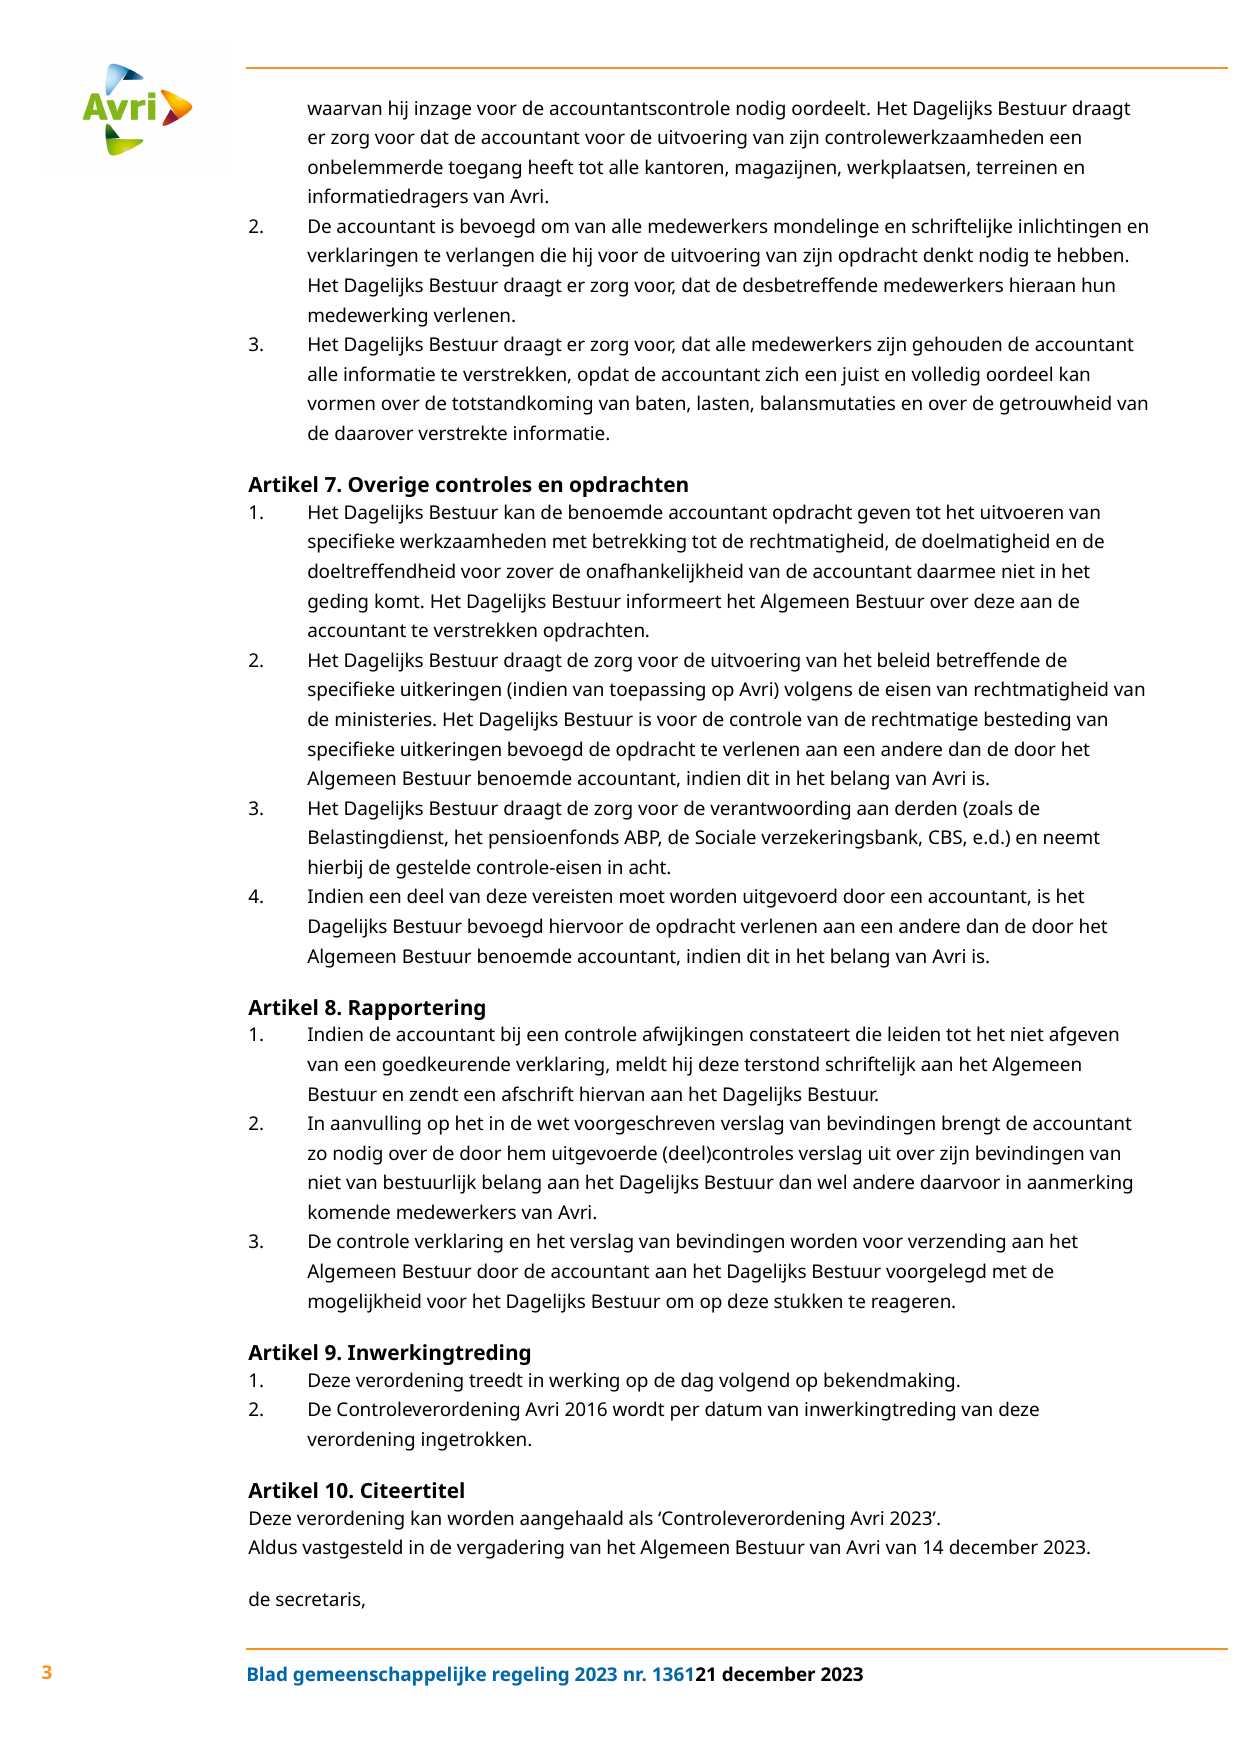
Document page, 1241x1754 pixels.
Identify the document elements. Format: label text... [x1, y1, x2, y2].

picture [41, 47, 231, 172]
list De accountant is bevoegd om van alle medewerkers mondelinge en schriftelijke inlichtingen en verklaringen te verlangen die hij voor de uitvoering van zijn opdracht denkt nodig te hebben. Het Dagelijks Bestuur draagt er zorg voor, dat de desbetreffende medewerkers hieraan hun medewerking verlenen. [248, 213, 1152, 328]
text Artikel 7. Overige controles en opdrachten [248, 471, 1152, 499]
text de secretaris, [248, 1586, 1152, 1612]
list Het Dagelijks Bestuur draagt er zorg voor, dat alle medewerkers zijn gehouden de accountant alle informatie te verstrekken, opdat de accountant zich een juist en volledig oordeel kan vormen over de totstandkoming van baten, lasten, balansmutaties en over de getrouwheid van de daarover verstrekte informatie. [248, 331, 1152, 446]
text Artikel 10. Citeertitel [248, 1476, 1152, 1505]
list Deze verordening treedt in werking op de dag volgend op bekendmaking. [248, 1367, 1152, 1392]
text Aldus vastgesteld in de vergadering van het Algemeen Bestuur van Avri van 14 december 2023. [248, 1534, 1152, 1560]
list Het Dagelijks Bestuur kan de benoemde accountant opdracht geven tot het uitvoeren van specifieke werkzaamheden met betrekking tot de rechtmatigheid, de doelmatigheid en de doeltreffendheid voor zover de onafhankelijkheid van de accountant daarmee niet in het geding komt. Het Dagelijks Bestuur informeert het Algemeen Bestuur over deze aan de accountant te verstrekken opdrachten. [248, 499, 1152, 643]
list waarvan hij inzage voor de accountantscontrole nodig oordeelt. Het Dagelijks Bestuur draagt er zorg voor dat de accountant voor de uitvoering van zijn controlewerkzaamheden een onbelemmerde toegang heeft tot alle kantoren, magazijnen, werkplaatsen, terreinen en informatiedragers van Avri. [248, 95, 1152, 209]
list Indien een deel van deze vereisten moet worden uitgevoerd door een accountant, is het Dagelijks Bestuur bevoegd hiervoor de opdracht verlenen aan een andere dan de door het Algemeen Bestuur benoemde accountant, indien dit in het belang van Avri is. [248, 884, 1152, 968]
list Indien de accountant bij een controle afwijkingen constateert die leiden tot het niet afgeven van een goedkeurende verklaring, meldt hij deze terstond schriftelijk aan het Algemeen Bestuur en zendt een afschrift hiervan aan het Dagelijks Bestuur. [248, 1022, 1152, 1107]
list Het Dagelijks Bestuur draagt de zorg voor de uitvoering van het beleid betreffende de specifieke uitkeringen (indien van toepassing op Avri) volgens de eisen van rechtmatigheid van de ministeries. Het Dagelijks Bestuur is voor de controle van de rechtmatige besteding van specifieke uitkeringen bevoegd de opdracht te verlenen aan een andere dan de door het Algemeen Bestuur benoemde accountant, indien dit in het belang van Avri is. [248, 647, 1152, 791]
list De controle verklaring en het verslag van bevindingen worden voor verzending aan het Algemeen Bestuur door de accountant aan het Dagelijks Bestuur voorgelegd met de mogelijkheid voor het Dagelijks Bestuur om op deze stukken te reageren. [248, 1229, 1152, 1314]
list Het Dagelijks Bestuur draagt de zorg voor de verantwoording aan derden (zoals de Belastingdienst, het pensioenfonds ABP, de Sociale verzekeringsbank, CBS, e.d.) en neemt hierbij de gestelde controle-eisen in acht. [248, 795, 1152, 880]
text Deze verordening kan worden aangehaald als ‘Controleverordening Avri 2023’. [248, 1505, 1152, 1531]
text Artikel 8. Rapportering [248, 993, 1152, 1022]
text Artikel 9. Inwerkingtreding [248, 1338, 1152, 1367]
list In aanvulling op het in de wet voorgeschreven verslag van bevindingen brengt de accountant zo nodig over de door hem uitgevoerde (deel)controles verslag uit over zijn bevindingen van niet van bestuurlijk belang aan het Dagelijks Bestuur dan wel andere daarvoor in aanmerking komende medewerkers van Avri. [248, 1110, 1152, 1225]
list De Controleverordening Avri 2016 wordt per datum van inwerkingtreding van deze verordening ingetrokken. [248, 1396, 1152, 1452]
